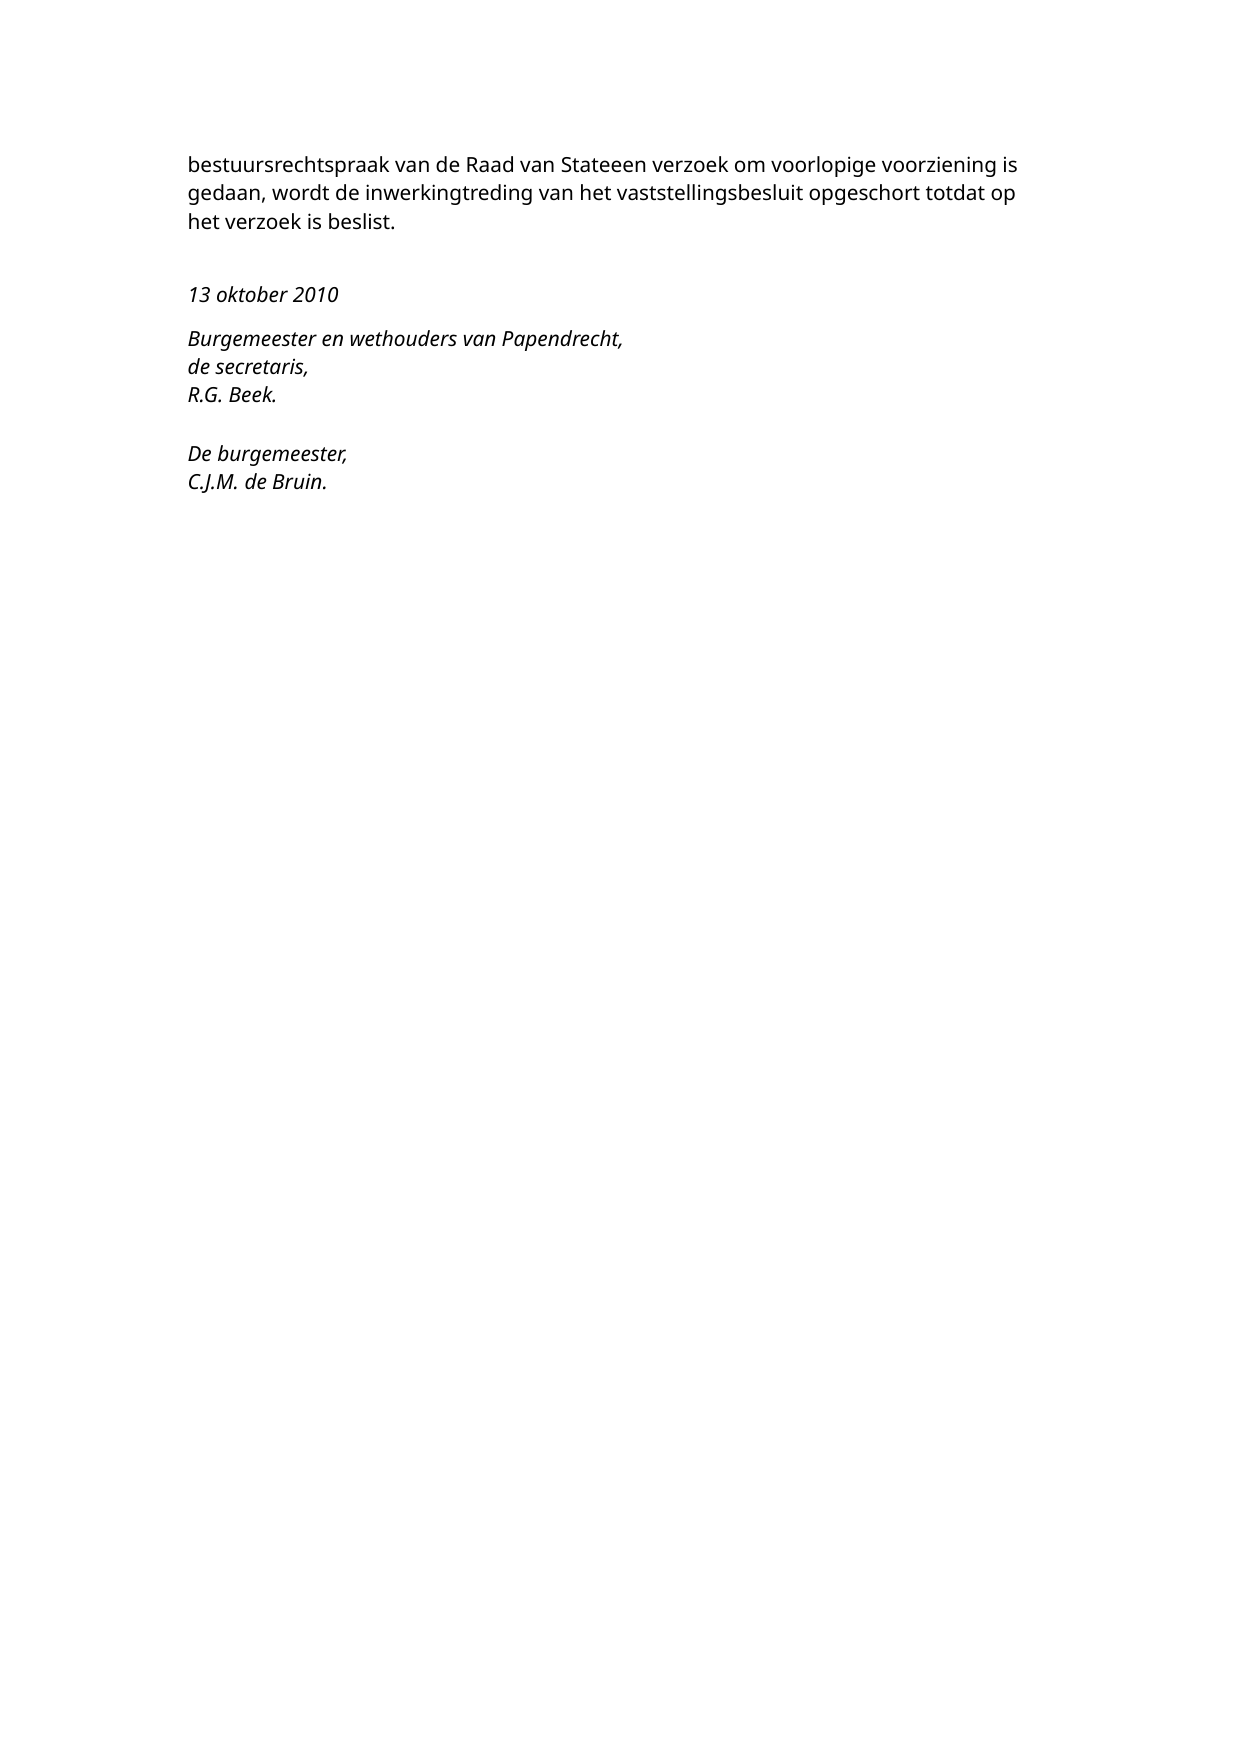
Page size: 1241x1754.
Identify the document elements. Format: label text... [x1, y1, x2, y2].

text de secretaris, [187, 352, 1053, 381]
text bestuursrechtspraak van de Raad van Stateeen verzoek om voorlopige voorziening is gedaan, wordt de inwerkingtreding van het vaststellingsbesluit opgeschort totdat op het verzoek is beslist. [187, 150, 1053, 235]
text 13 oktober 2010 [187, 280, 1053, 309]
text De burgemeester, [187, 439, 1053, 467]
text C.J.M. de Bruin. [187, 467, 1053, 496]
text R.G. Beek. [187, 381, 1053, 409]
text Burgemeester en wethouders van Papendrecht, [187, 324, 1053, 352]
